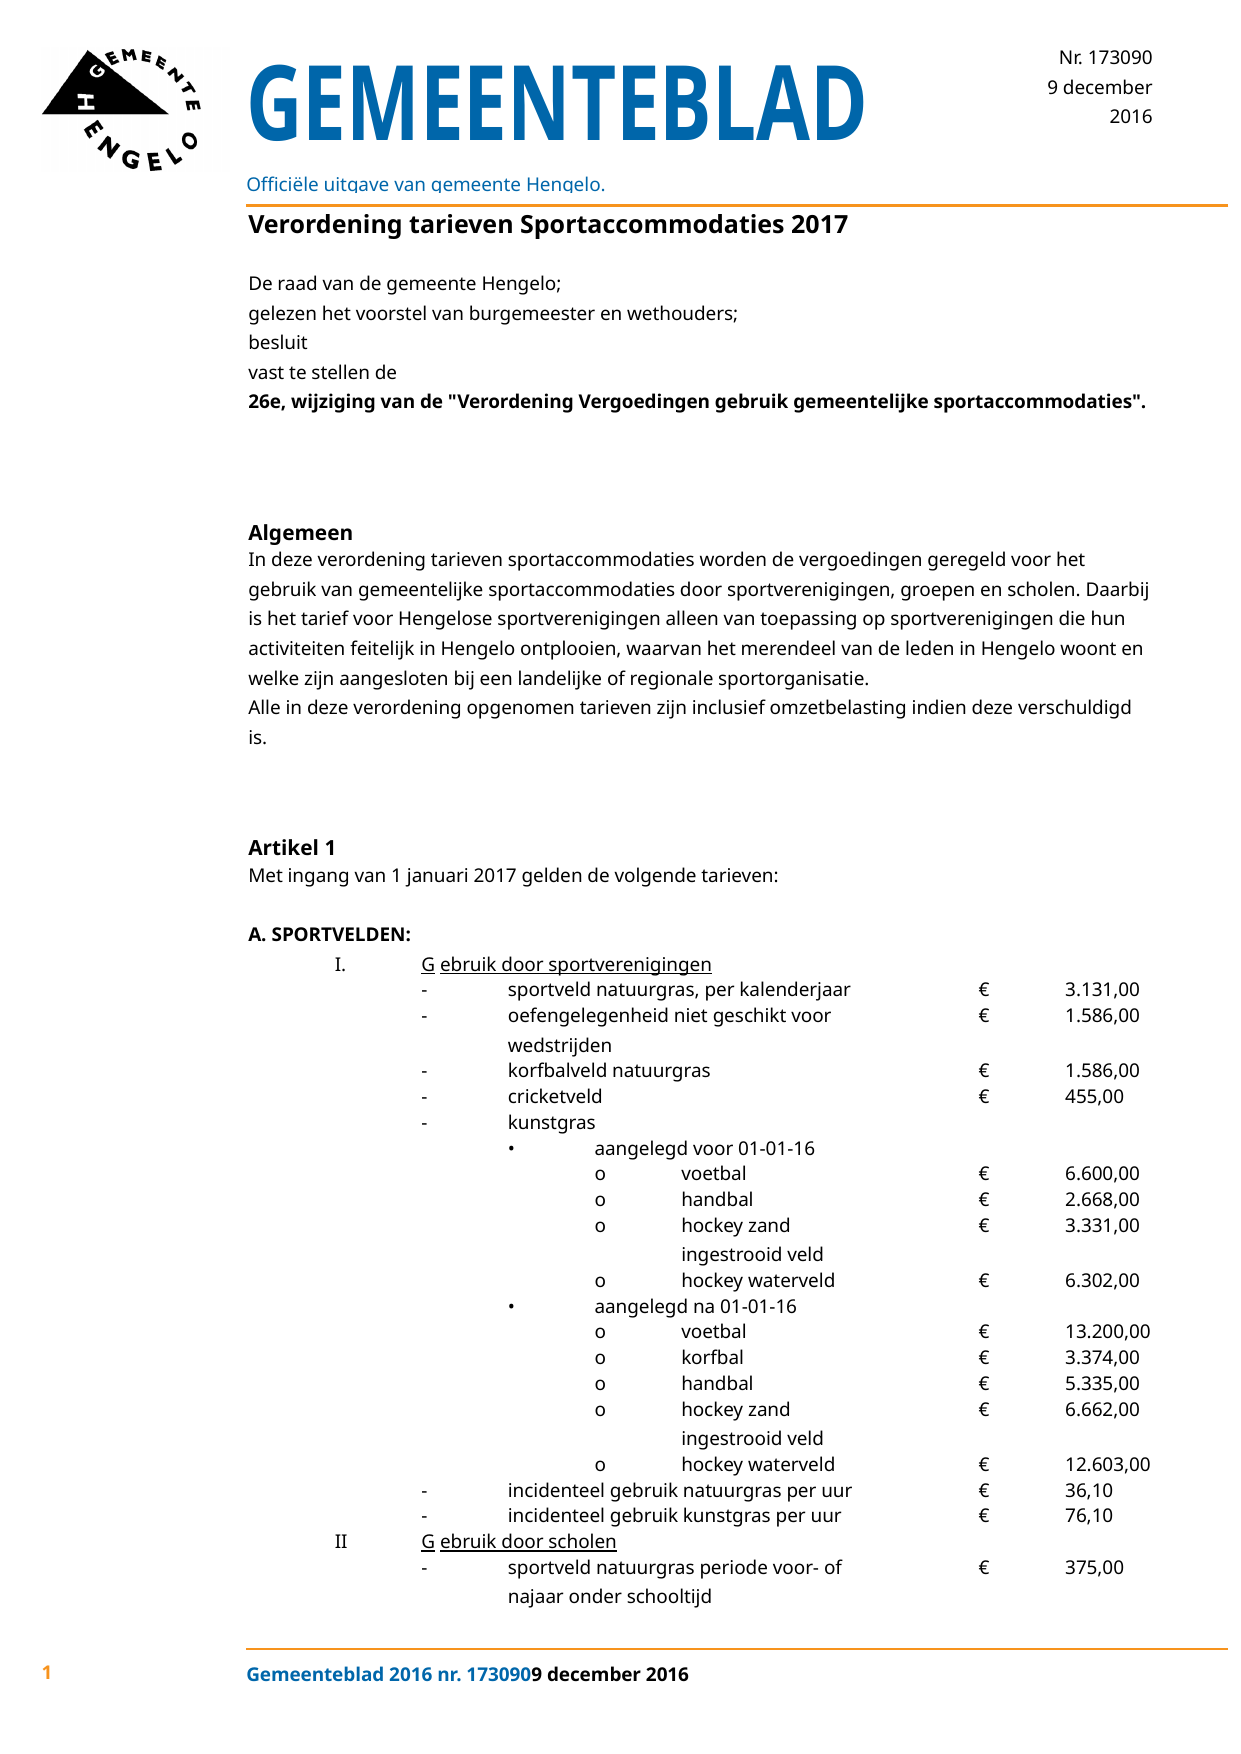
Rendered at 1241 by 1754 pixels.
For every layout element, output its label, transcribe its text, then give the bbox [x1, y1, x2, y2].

table_cell 6.302,00 [1065, 1267, 1152, 1293]
table_cell [508, 1344, 594, 1370]
table_cell [248, 1396, 334, 1451]
table_cell [892, 1396, 978, 1451]
table_cell hockey zand ingestrooid veld [681, 1396, 892, 1451]
table_cell [248, 1503, 334, 1528]
table_cell 6.662,00 [1065, 1396, 1152, 1451]
table_cell 5.335,00 [1065, 1370, 1152, 1396]
table_cell [248, 1293, 334, 1319]
table_cell o [594, 1451, 681, 1477]
table_cell [892, 1344, 978, 1370]
table_cell hockey waterveld [681, 1267, 892, 1293]
table_cell € [978, 1344, 1065, 1370]
table_cell [892, 1267, 978, 1293]
table_cell € [978, 1083, 1065, 1109]
table_cell [508, 1160, 594, 1186]
table_cell [248, 1212, 334, 1267]
table_cell [508, 1451, 594, 1477]
table_cell incidenteel gebruik kunstgras per uur [508, 1503, 892, 1528]
text A. SPORTVELDEN: [248, 921, 1152, 947]
table_cell o [594, 1186, 681, 1212]
table_cell [508, 1319, 594, 1344]
table_cell [248, 1058, 334, 1083]
table_cell 2.668,00 [1065, 1186, 1152, 1212]
table_cell € [978, 1002, 1065, 1057]
table_cell [248, 1477, 334, 1503]
table_cell [892, 976, 978, 1002]
table_cell € [978, 1554, 1065, 1609]
table_cell [335, 1451, 421, 1477]
table_cell [248, 1267, 334, 1293]
table_cell 3.131,00 [1065, 976, 1152, 1002]
table_cell € [978, 1477, 1065, 1503]
table_cell € [978, 1503, 1065, 1528]
text Verordening tarieven Sportaccommodaties 2017 [248, 207, 1152, 241]
table_cell [1065, 1135, 1152, 1160]
text vast te stellen de [248, 359, 1152, 385]
table_cell [335, 1109, 421, 1135]
table_cell o [594, 1267, 681, 1293]
table_cell [892, 1058, 978, 1083]
table_cell [421, 1396, 508, 1451]
table_cell € [978, 1267, 1065, 1293]
table_cell [892, 1477, 978, 1503]
table_cell [335, 1135, 421, 1160]
text De raad van de gemeente Hengelo; [248, 270, 1152, 296]
table_cell 13.200,00 [1065, 1319, 1152, 1344]
table_cell [892, 1451, 978, 1477]
table_cell o [594, 1212, 681, 1267]
table_cell [248, 976, 334, 1002]
table_cell o [594, 1319, 681, 1344]
text gelezen het voorstel van burgemeester en wethouders; [248, 300, 1152, 326]
table_cell [421, 1160, 508, 1186]
table_cell [335, 1554, 421, 1609]
table_cell hockey waterveld [681, 1451, 892, 1477]
table_cell [978, 1109, 1065, 1135]
table_cell o [594, 1344, 681, 1370]
table_cell aangelegd voor 01-01-16 [594, 1135, 892, 1160]
table_cell € [978, 1212, 1065, 1267]
table_cell oefengelegenheid niet geschikt voor wedstrijden [508, 1002, 892, 1057]
table_cell [248, 1109, 334, 1135]
table_cell [1065, 1293, 1152, 1319]
table_cell hockey zand ingestrooid veld [681, 1212, 892, 1267]
table_cell [892, 1186, 978, 1212]
table_cell [248, 1160, 334, 1186]
table_cell [892, 1135, 978, 1160]
table_cell [421, 1293, 508, 1319]
table_header [248, 951, 334, 976]
table_cell [421, 1212, 508, 1267]
table_cell [335, 976, 421, 1002]
table_cell G ebruik door scholen [421, 1528, 892, 1554]
table_cell [508, 1396, 594, 1451]
table_cell [335, 1212, 421, 1267]
table_cell [335, 1293, 421, 1319]
text In deze verordening tarieven sportaccommodaties worden de vergoedingen geregeld voor het gebruik van gemeentelijke sportaccommodaties door sportverenigingen, groepen en scholen. Daarbij is het tarief voor Hengelose sportverenigingen alleen van toepassing op sportverenigingen die hun activiteiten feitelijk in Hengelo ontplooien, waarvan het merendeel van de leden in Hengelo woont en welke zijn aangesloten bij een landelijke of regionale sportorganisatie. [248, 546, 1152, 690]
table_cell 1.586,00 [1065, 1058, 1152, 1083]
table_cell [978, 1293, 1065, 1319]
table_cell 6.600,00 [1065, 1160, 1152, 1186]
table_cell [248, 1135, 334, 1160]
table_cell 12.603,00 [1065, 1451, 1152, 1477]
table_cell [248, 1319, 334, 1344]
table_cell [892, 1160, 978, 1186]
table_cell [892, 1528, 978, 1554]
table_cell [248, 1528, 334, 1554]
table_cell sportveld natuurgras, per kalenderjaar [508, 976, 892, 1002]
table_header G ebruik door sportverenigingen [421, 951, 892, 976]
table_cell - [421, 1058, 508, 1083]
text Algemeen [248, 518, 1152, 546]
table_cell [892, 1293, 978, 1319]
table_cell korfbalveld natuurgras [508, 1058, 892, 1083]
table_cell - [421, 976, 508, 1002]
table_header [892, 951, 978, 976]
table_cell [335, 1344, 421, 1370]
table_cell - [421, 1083, 508, 1109]
table_cell [421, 1451, 508, 1477]
table_cell handbal [681, 1186, 892, 1212]
table_cell [421, 1267, 508, 1293]
table_cell kunstgras [508, 1109, 892, 1135]
table_cell - [421, 1477, 508, 1503]
table_cell [892, 1554, 978, 1609]
table_cell [335, 1083, 421, 1109]
table_cell [508, 1212, 594, 1267]
table_cell [335, 1370, 421, 1396]
table_cell [1065, 1109, 1152, 1135]
table_cell € [978, 1319, 1065, 1344]
table_cell [892, 1503, 978, 1528]
table_cell 455,00 [1065, 1083, 1152, 1109]
table_cell [892, 1002, 978, 1057]
table_cell [892, 1370, 978, 1396]
table_cell [892, 1319, 978, 1344]
table_cell € [978, 976, 1065, 1002]
table_cell 3.374,00 [1065, 1344, 1152, 1370]
text Alle in deze verordening opgenomen tarieven zijn inclusief omzetbelasting indien deze verschuldigd is. [248, 694, 1152, 749]
table_cell € [978, 1186, 1065, 1212]
table_cell [248, 1554, 334, 1609]
table_cell o [594, 1396, 681, 1451]
table_cell [335, 1477, 421, 1503]
table_cell [335, 1503, 421, 1528]
table_cell [248, 1186, 334, 1212]
table_cell [335, 1002, 421, 1057]
table_cell [1065, 1528, 1152, 1554]
table_cell 76,10 [1065, 1503, 1152, 1528]
table_cell € [978, 1396, 1065, 1451]
table_cell incidenteel gebruik natuurgras per uur [508, 1477, 892, 1503]
table_cell [421, 1319, 508, 1344]
table_cell - [421, 1109, 508, 1135]
table_cell - [421, 1503, 508, 1528]
table_cell € [978, 1451, 1065, 1477]
table_cell [978, 1528, 1065, 1554]
table_cell handbal [681, 1370, 892, 1396]
table_cell € [978, 1160, 1065, 1186]
table_cell [335, 1160, 421, 1186]
table_header I. [335, 951, 421, 976]
table_cell [421, 1344, 508, 1370]
table_cell • [508, 1293, 594, 1319]
table_cell [892, 1083, 978, 1109]
table_header [1065, 951, 1152, 976]
table_cell [421, 1135, 508, 1160]
table_cell [248, 1002, 334, 1057]
table_cell [508, 1267, 594, 1293]
table_cell [892, 1212, 978, 1267]
table_cell [335, 1186, 421, 1212]
table_cell o [594, 1160, 681, 1186]
table_cell 375,00 [1065, 1554, 1152, 1609]
table_cell [335, 1319, 421, 1344]
table_cell [508, 1186, 594, 1212]
table_cell [892, 1109, 978, 1135]
table_cell voetbal [681, 1319, 892, 1344]
table_cell voetbal [681, 1160, 892, 1186]
text besluit [248, 329, 1152, 355]
table_cell [335, 1396, 421, 1451]
table_cell 3.331,00 [1065, 1212, 1152, 1267]
table_cell o [594, 1370, 681, 1396]
table_cell 1.586,00 [1065, 1002, 1152, 1057]
table_cell [335, 1058, 421, 1083]
table_cell - [421, 1002, 508, 1057]
table_cell korfbal [681, 1344, 892, 1370]
table_cell [421, 1370, 508, 1396]
text Met ingang van 1 januari 2017 gelden de volgende tarieven: [248, 862, 1152, 888]
table_cell € [978, 1058, 1065, 1083]
table_cell [248, 1370, 334, 1396]
table_cell [978, 1135, 1065, 1160]
picture [41, 47, 231, 172]
text 26e, wijziging van de "Verordening Vergoedingen gebruik gemeentelijke sportaccommodaties". [248, 389, 1152, 414]
table_cell sportveld natuurgras periode voor- of najaar onder schooltijd [508, 1554, 892, 1609]
table_cell [335, 1267, 421, 1293]
table_cell - [421, 1554, 508, 1609]
table_cell [248, 1083, 334, 1109]
table_cell 36,10 [1065, 1477, 1152, 1503]
table_header [978, 951, 1065, 976]
text Artikel 1 [248, 833, 1152, 862]
table_cell cricketveld [508, 1083, 892, 1109]
table_cell [248, 1344, 334, 1370]
table_cell [508, 1370, 594, 1396]
table_cell [421, 1186, 508, 1212]
table_cell aangelegd na 01-01-16 [594, 1293, 892, 1319]
table_cell € [978, 1370, 1065, 1396]
table_cell [248, 1451, 334, 1477]
table_cell II [335, 1528, 421, 1554]
table_cell • [508, 1135, 594, 1160]
